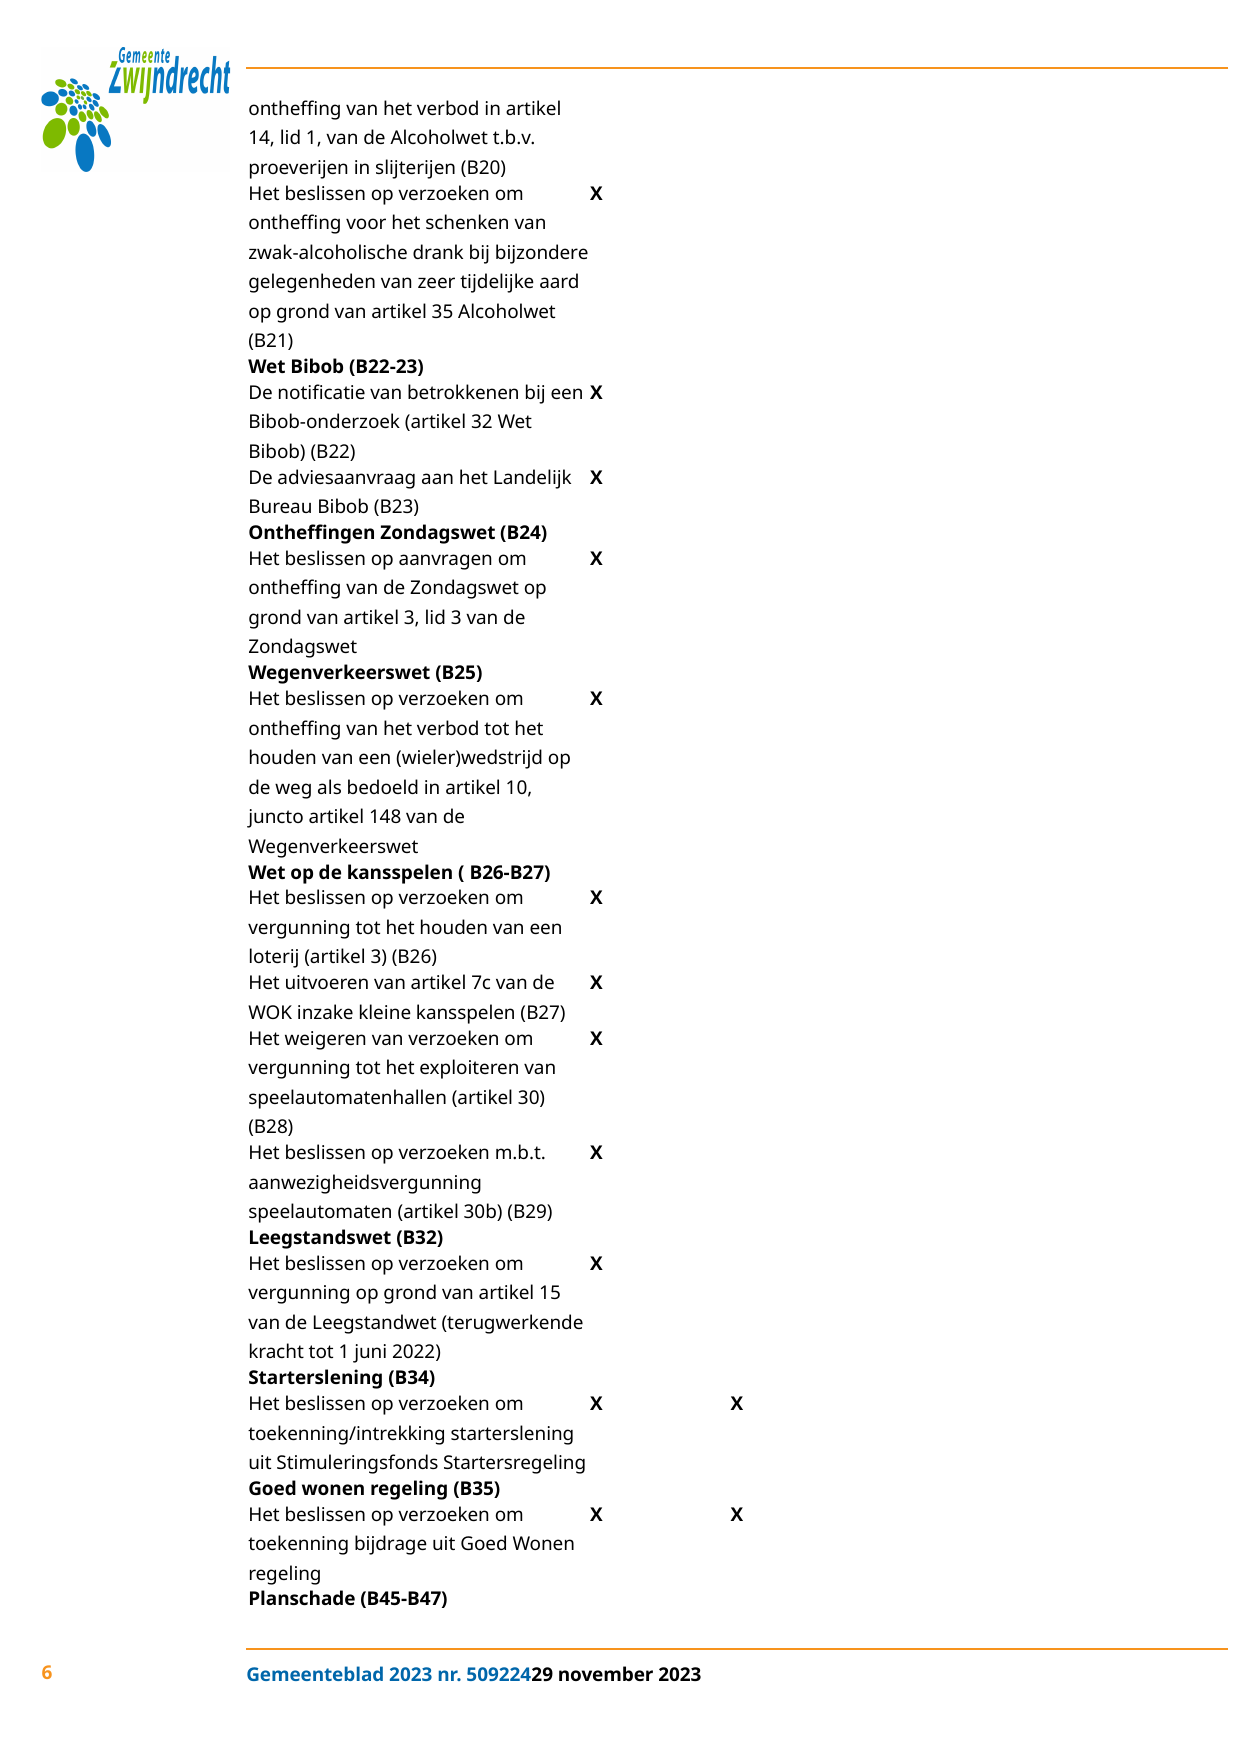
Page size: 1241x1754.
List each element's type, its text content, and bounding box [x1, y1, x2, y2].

table_cell [871, 1025, 1011, 1139]
table_cell [1011, 519, 1152, 545]
table_cell [590, 95, 730, 180]
table_cell [1011, 1586, 1152, 1611]
table_cell Ontheffingen Zondagswet (B24) [248, 519, 590, 545]
table_cell Het beslissen op verzoeken om vergunning op grond van artikel 15 van de Leegstandwet (terugwerkende kracht tot 1 juni 2022) [248, 1250, 590, 1364]
table_cell [871, 1390, 1011, 1475]
table_cell [871, 660, 1011, 685]
table_cell X [730, 1501, 871, 1586]
table_cell [1011, 1025, 1152, 1139]
table_cell [590, 1364, 730, 1390]
table_cell [730, 353, 871, 379]
table_cell Leegstandswet (B32) [248, 1224, 590, 1250]
table_cell X [590, 1501, 730, 1586]
table_cell Het beslissen op verzoeken m.b.t. aanwezigheidsvergunning speelautomaten (artikel 30b) (B29) [248, 1139, 590, 1224]
table_cell X [590, 1390, 730, 1475]
table_cell [871, 1501, 1011, 1586]
table_cell [871, 1224, 1011, 1250]
table_cell [871, 1475, 1011, 1501]
table_cell Het beslissen op verzoeken om ontheffing voor het schenken van zwak-alcoholische drank bij bijzondere gelegenheden van zeer tijdelijke aard op grond van artikel 35 Alcoholwet (B21) [248, 180, 590, 353]
table_cell [871, 95, 1011, 180]
table_cell [1011, 660, 1152, 685]
table_cell [871, 464, 1011, 519]
table_cell De adviesaanvraag aan het Landelijk Bureau Bibob (B23) [248, 464, 590, 519]
table_cell [1011, 885, 1152, 969]
table_cell Het beslissen op verzoeken om vergunning tot het houden van een loterij (artikel 3) (B26) [248, 885, 590, 969]
table_cell [1011, 1501, 1152, 1586]
table_cell [1011, 1224, 1152, 1250]
table_cell De notificatie van betrokkenen bij een Bibob-onderzoek (artikel 32 Wet Bibob) (B22) [248, 379, 590, 464]
table_cell [871, 180, 1011, 353]
table_cell [1011, 379, 1152, 464]
table_cell [590, 353, 730, 379]
table_cell Goed wonen regeling (B35) [248, 1475, 590, 1501]
table_cell [1011, 859, 1152, 884]
table_cell Het weigeren van verzoeken om vergunning tot het exploiteren van speelautomatenhallen (artikel 30) (B28) [248, 1025, 590, 1139]
table_cell Wet Bibob (B22-23) [248, 353, 590, 379]
table_cell [730, 95, 871, 180]
table_cell [730, 859, 871, 884]
table_cell [730, 464, 871, 519]
table_cell X [590, 180, 730, 353]
table_cell X [590, 1139, 730, 1224]
table_cell [730, 1250, 871, 1364]
table_cell X [590, 1025, 730, 1139]
table_cell [1011, 95, 1152, 180]
table_cell [871, 1364, 1011, 1390]
table_cell [1011, 1139, 1152, 1224]
table_cell [871, 685, 1011, 859]
table_cell X [590, 464, 730, 519]
table_cell [871, 379, 1011, 464]
table_cell [871, 885, 1011, 969]
table_cell [730, 660, 871, 685]
table_cell [730, 379, 871, 464]
table_cell [1011, 1250, 1152, 1364]
table_cell [590, 660, 730, 685]
table_cell [730, 1224, 871, 1250]
table_cell Planschade (B45-B47) [248, 1586, 590, 1611]
table_cell X [590, 1250, 730, 1364]
table_cell [1011, 180, 1152, 353]
table_cell [730, 1586, 871, 1611]
table_cell [1011, 1475, 1152, 1501]
table_cell Wet op de kansspelen ( B26-B27) [248, 859, 590, 884]
table_cell [871, 1139, 1011, 1224]
table_cell [730, 1364, 871, 1390]
table_cell [590, 859, 730, 884]
table_cell X [590, 379, 730, 464]
table_cell X [590, 685, 730, 859]
table_cell [871, 1586, 1011, 1611]
table_cell [871, 1250, 1011, 1364]
table_cell [871, 970, 1011, 1025]
table_cell [730, 545, 871, 659]
picture [41, 47, 231, 172]
table_cell [730, 685, 871, 859]
table_cell [730, 1475, 871, 1501]
table_cell Starterslening (B34) [248, 1364, 590, 1390]
table_cell [730, 885, 871, 969]
table_cell [1011, 353, 1152, 379]
table_cell [590, 1475, 730, 1501]
table_cell X [590, 885, 730, 969]
table_cell Het beslissen op verzoeken om ontheffing van het verbod tot het houden van een (wieler)wedstrijd op de weg als bedoeld in artikel 10, juncto artikel 148 van de Wegenverkeerswet [248, 685, 590, 859]
table_cell [730, 519, 871, 545]
table_cell Het beslissen op verzoeken om toekenning bijdrage uit Goed Wonen regeling [248, 1501, 590, 1586]
table_cell [871, 545, 1011, 659]
table_cell Het uitvoeren van artikel 7c van de WOK inzake kleine kansspelen (B27) [248, 970, 590, 1025]
table_cell [590, 1224, 730, 1250]
table_cell [730, 180, 871, 353]
table_cell [1011, 1364, 1152, 1390]
table_cell [1011, 464, 1152, 519]
table_cell [730, 1025, 871, 1139]
table_cell [1011, 1390, 1152, 1475]
table_cell X [590, 545, 730, 659]
table_cell X [590, 970, 730, 1025]
table_cell [730, 970, 871, 1025]
table_cell X [730, 1390, 871, 1475]
table_cell [1011, 685, 1152, 859]
table_cell [871, 859, 1011, 884]
table_cell [871, 519, 1011, 545]
table_cell [1011, 970, 1152, 1025]
table_cell Wegenverkeerswet (B25) [248, 660, 590, 685]
table_cell [871, 353, 1011, 379]
table_cell ontheffing van het verbod in artikel 14, lid 1, van de Alcoholwet t.b.v. proeverijen in slijterijen (B20) [248, 95, 590, 180]
table_cell [730, 1139, 871, 1224]
table_cell [590, 519, 730, 545]
table_cell [1011, 545, 1152, 659]
table_cell [590, 1586, 730, 1611]
table_cell Het beslissen op aanvragen om ontheffing van de Zondagswet op grond van artikel 3, lid 3 van de Zondagswet [248, 545, 590, 659]
table_cell Het beslissen op verzoeken om toekenning/intrekking starterslening uit Stimuleringsfonds Startersregeling [248, 1390, 590, 1475]
